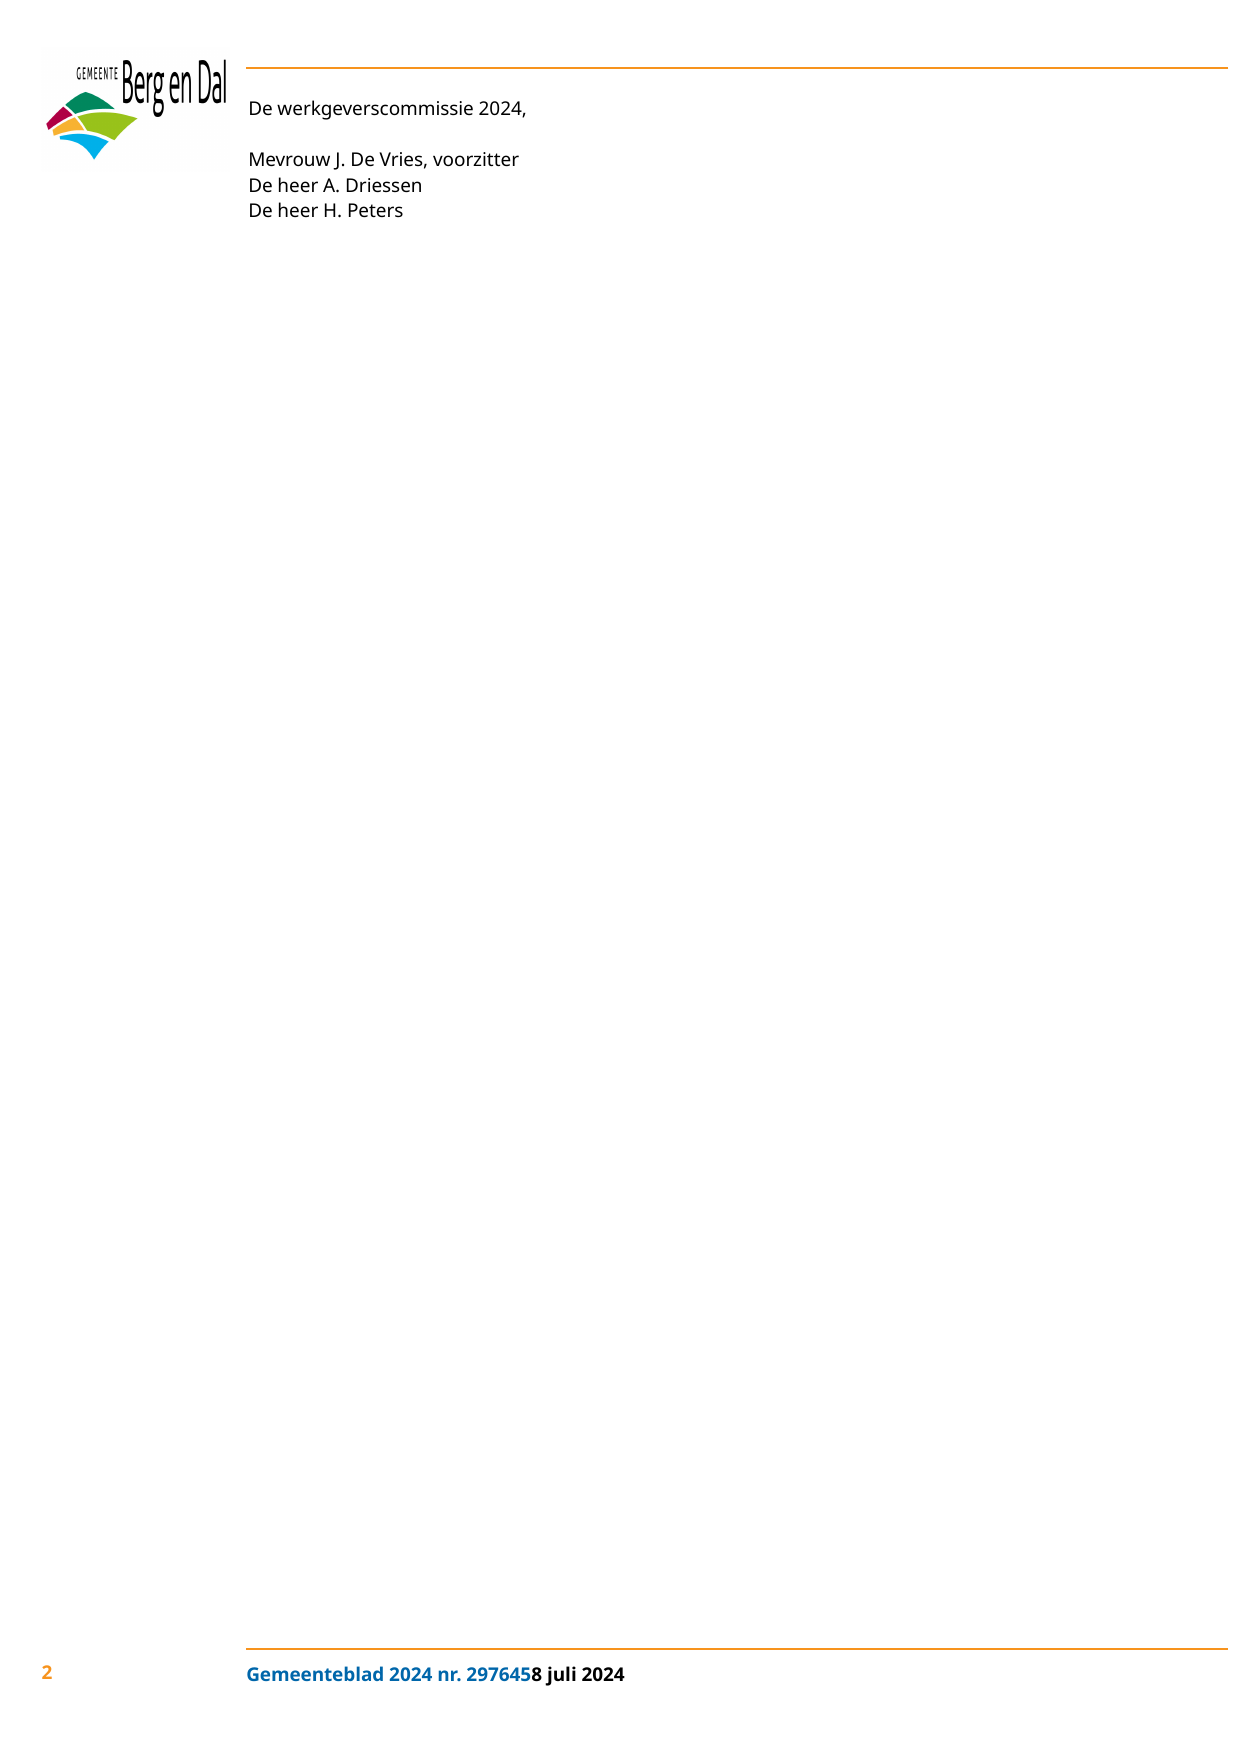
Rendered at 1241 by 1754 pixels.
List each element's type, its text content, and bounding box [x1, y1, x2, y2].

text De heer A. Driessen [248, 172, 1152, 198]
text De werkgeverscommissie 2024, [248, 95, 1152, 121]
text Mevrouw J. De Vries, voorzitter [248, 146, 1152, 172]
picture [41, 47, 231, 172]
text De heer H. Peters [248, 198, 1152, 223]
